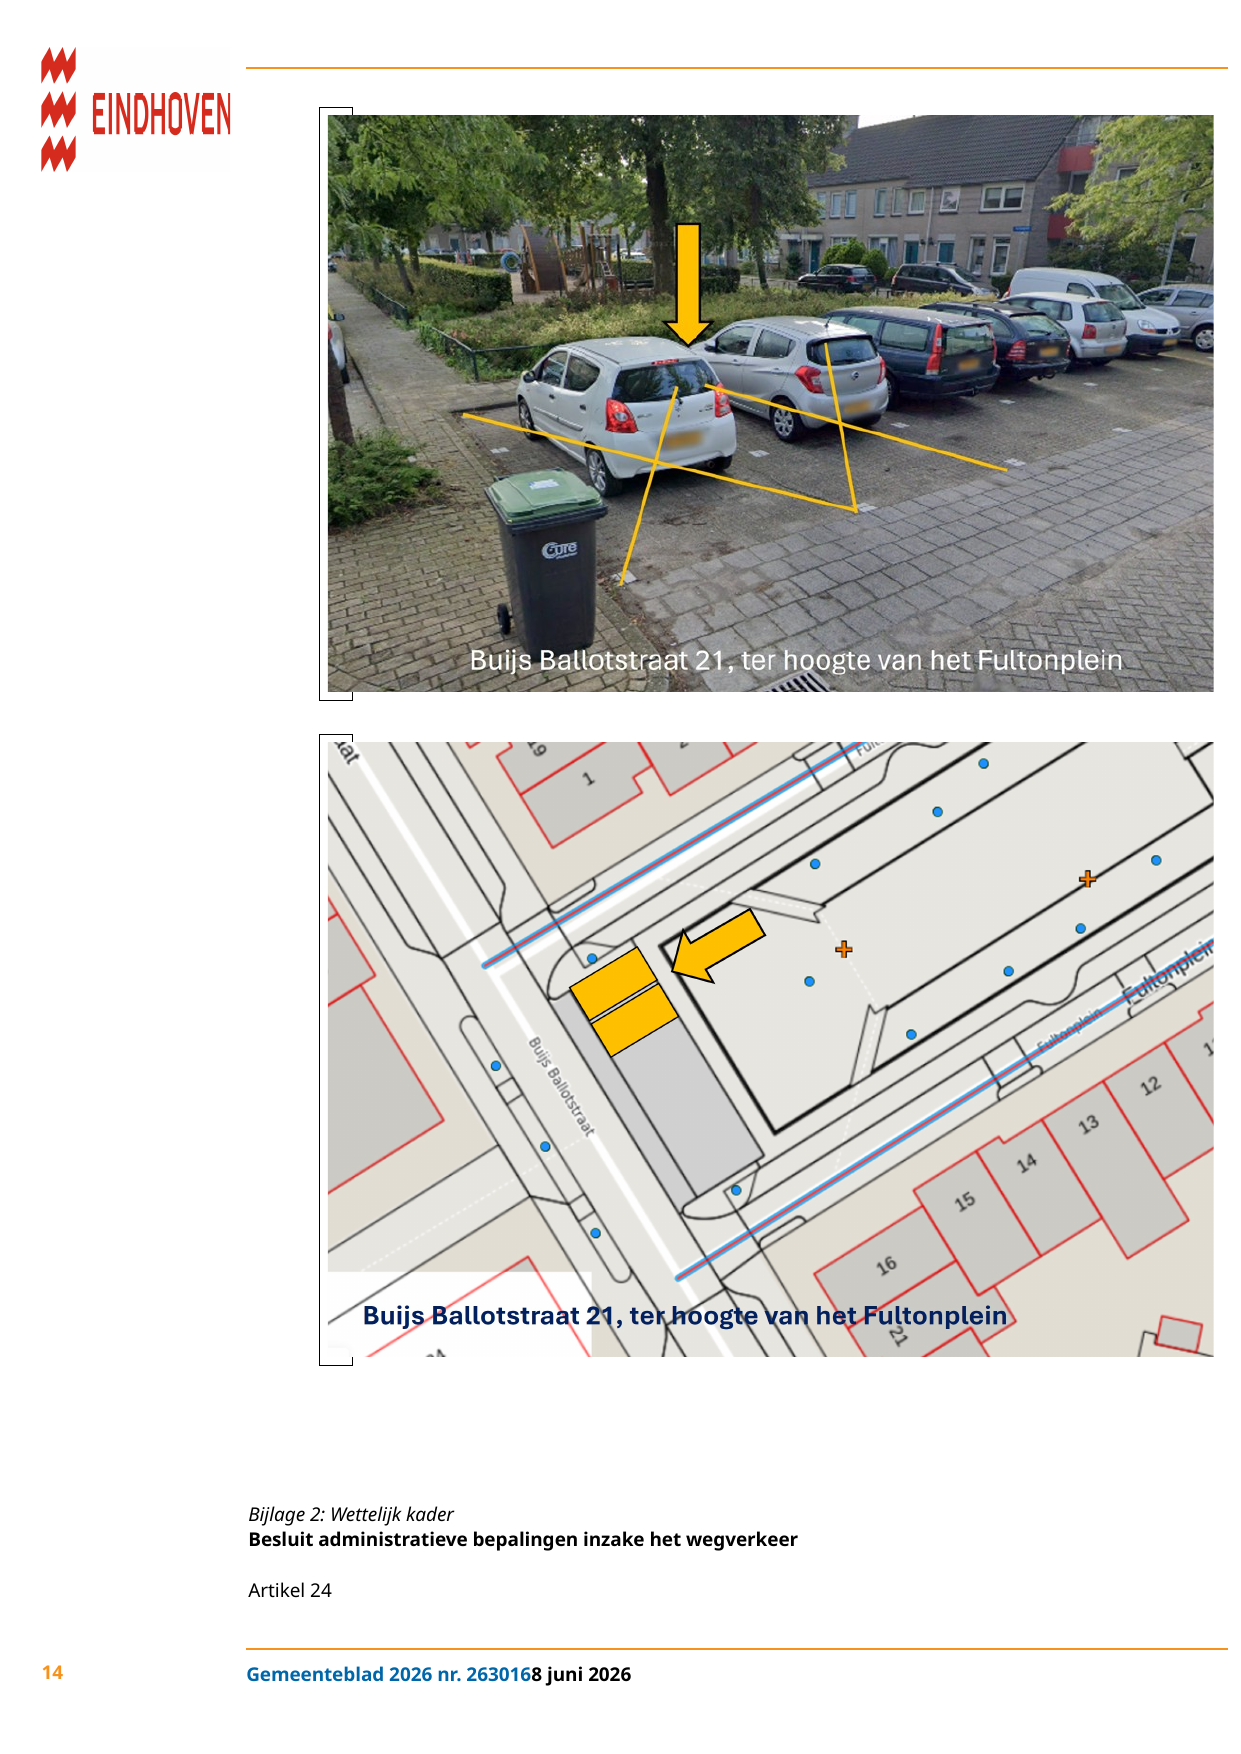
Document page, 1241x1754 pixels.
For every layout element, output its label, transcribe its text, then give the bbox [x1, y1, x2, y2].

text Besluit administratieve bepalingen inzake het wegverkeer [248, 1527, 1152, 1552]
text Artikel 24 [248, 1577, 1152, 1603]
picture [327, 742, 1214, 1357]
picture [41, 47, 231, 172]
text Bijlage 2: Wettelijk kader [248, 1501, 1152, 1527]
picture [327, 115, 1214, 692]
